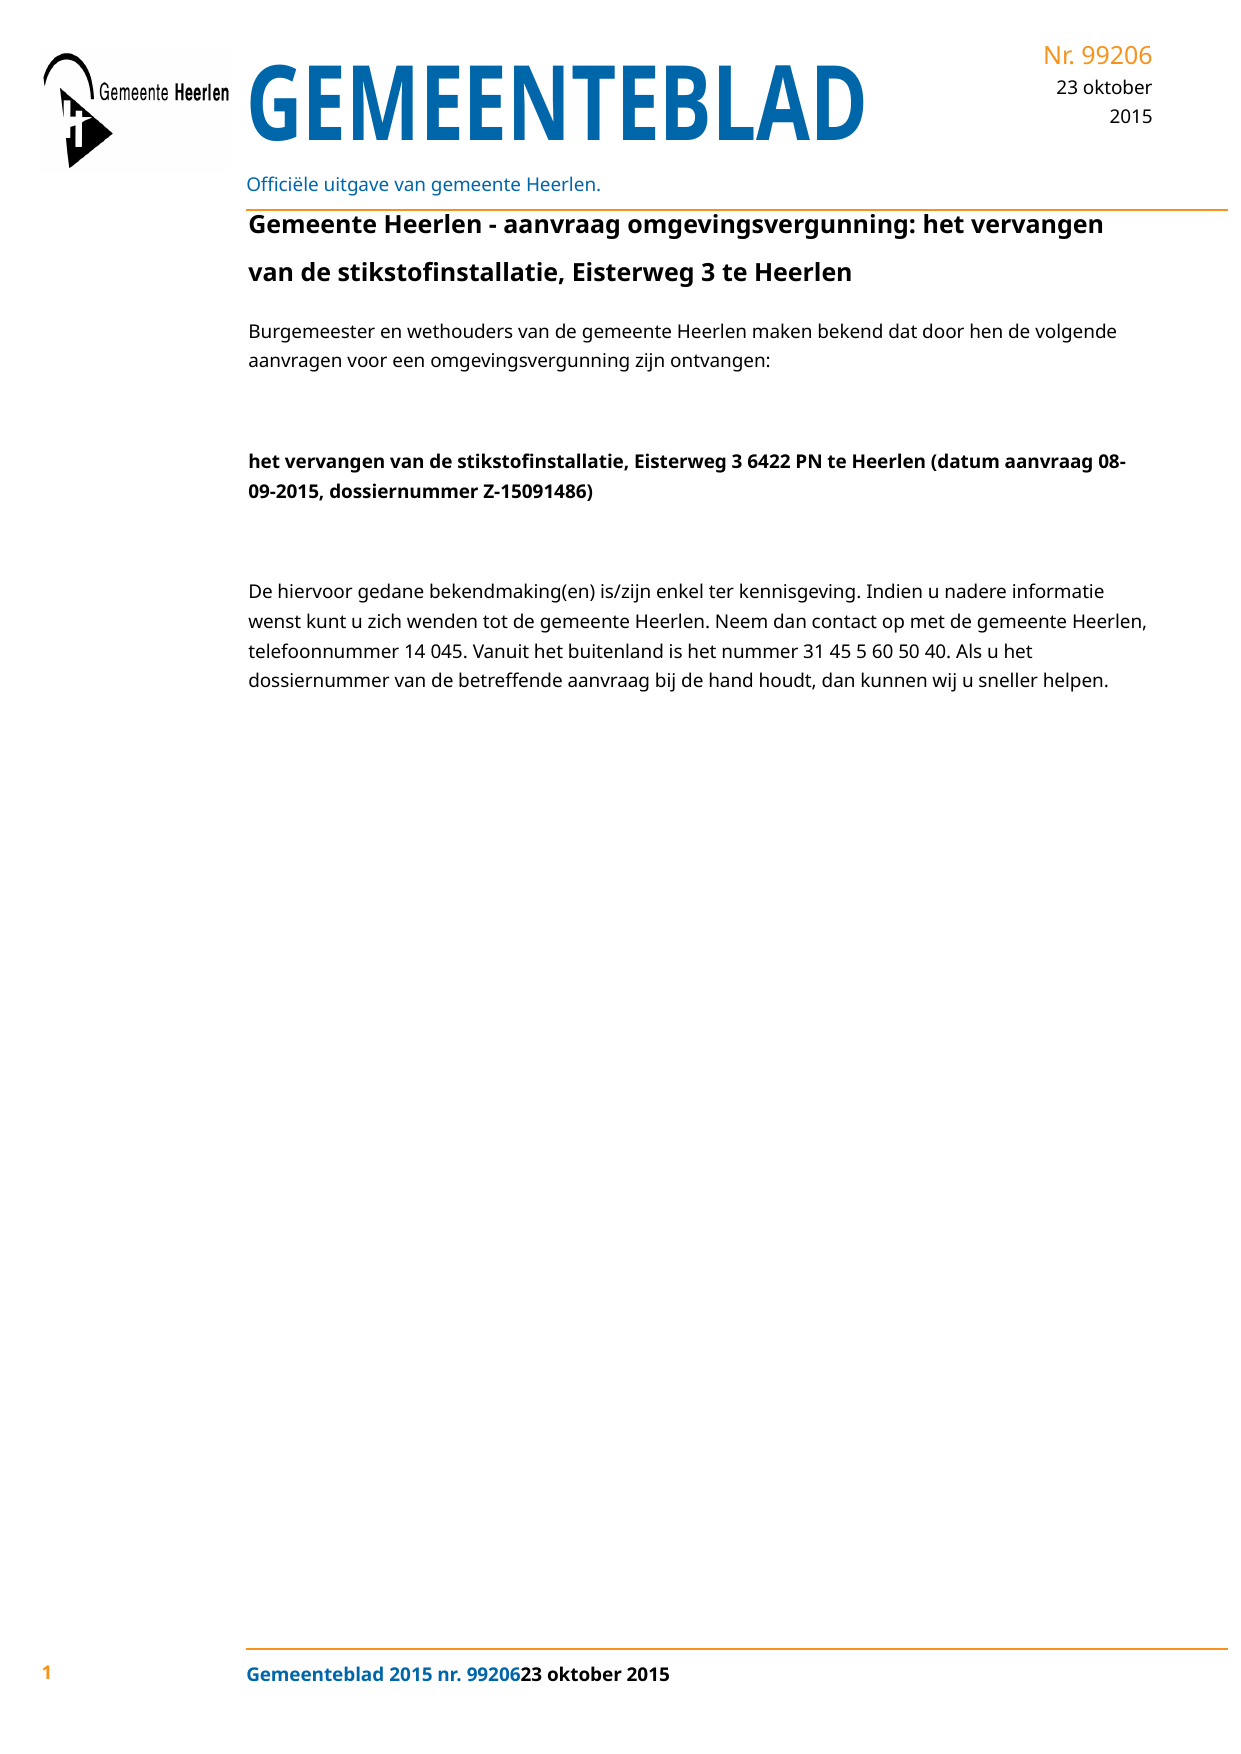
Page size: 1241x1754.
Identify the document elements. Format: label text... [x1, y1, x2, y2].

picture [41, 47, 231, 172]
text De hiervoor gedane bekendmaking(en) is/zijn enkel ter kennisgeving. Indien u nadere informatie wenst kunt u zich wenden tot de gemeente Heerlen. Neem dan contact op met de gemeente Heerlen, telefoonnummer 14 045. Vanuit het buitenland is het nummer 31 45 5 60 50 40. Als u het dossiernummer van de betreffende aanvraag bij de hand houdt, dan kunnen wij u sneller helpen. [248, 579, 1152, 693]
text Gemeente Heerlen - aanvraag omgevingsvergunning: het vervangen van de stikstofinstallatie, Eisterweg 3 te Heerlen [248, 211, 1152, 288]
text het vervangen van de stikstofinstallatie, Eisterweg 3 6422 PN te Heerlen (datum aanvraag 08-09-2015, dossiernummer Z-15091486) [248, 448, 1152, 504]
text Burgemeester en wethouders van de gemeente Heerlen maken bekend dat door hen de volgende aanvragen voor een omgevingsvergunning zijn ontvangen: [248, 318, 1152, 373]
